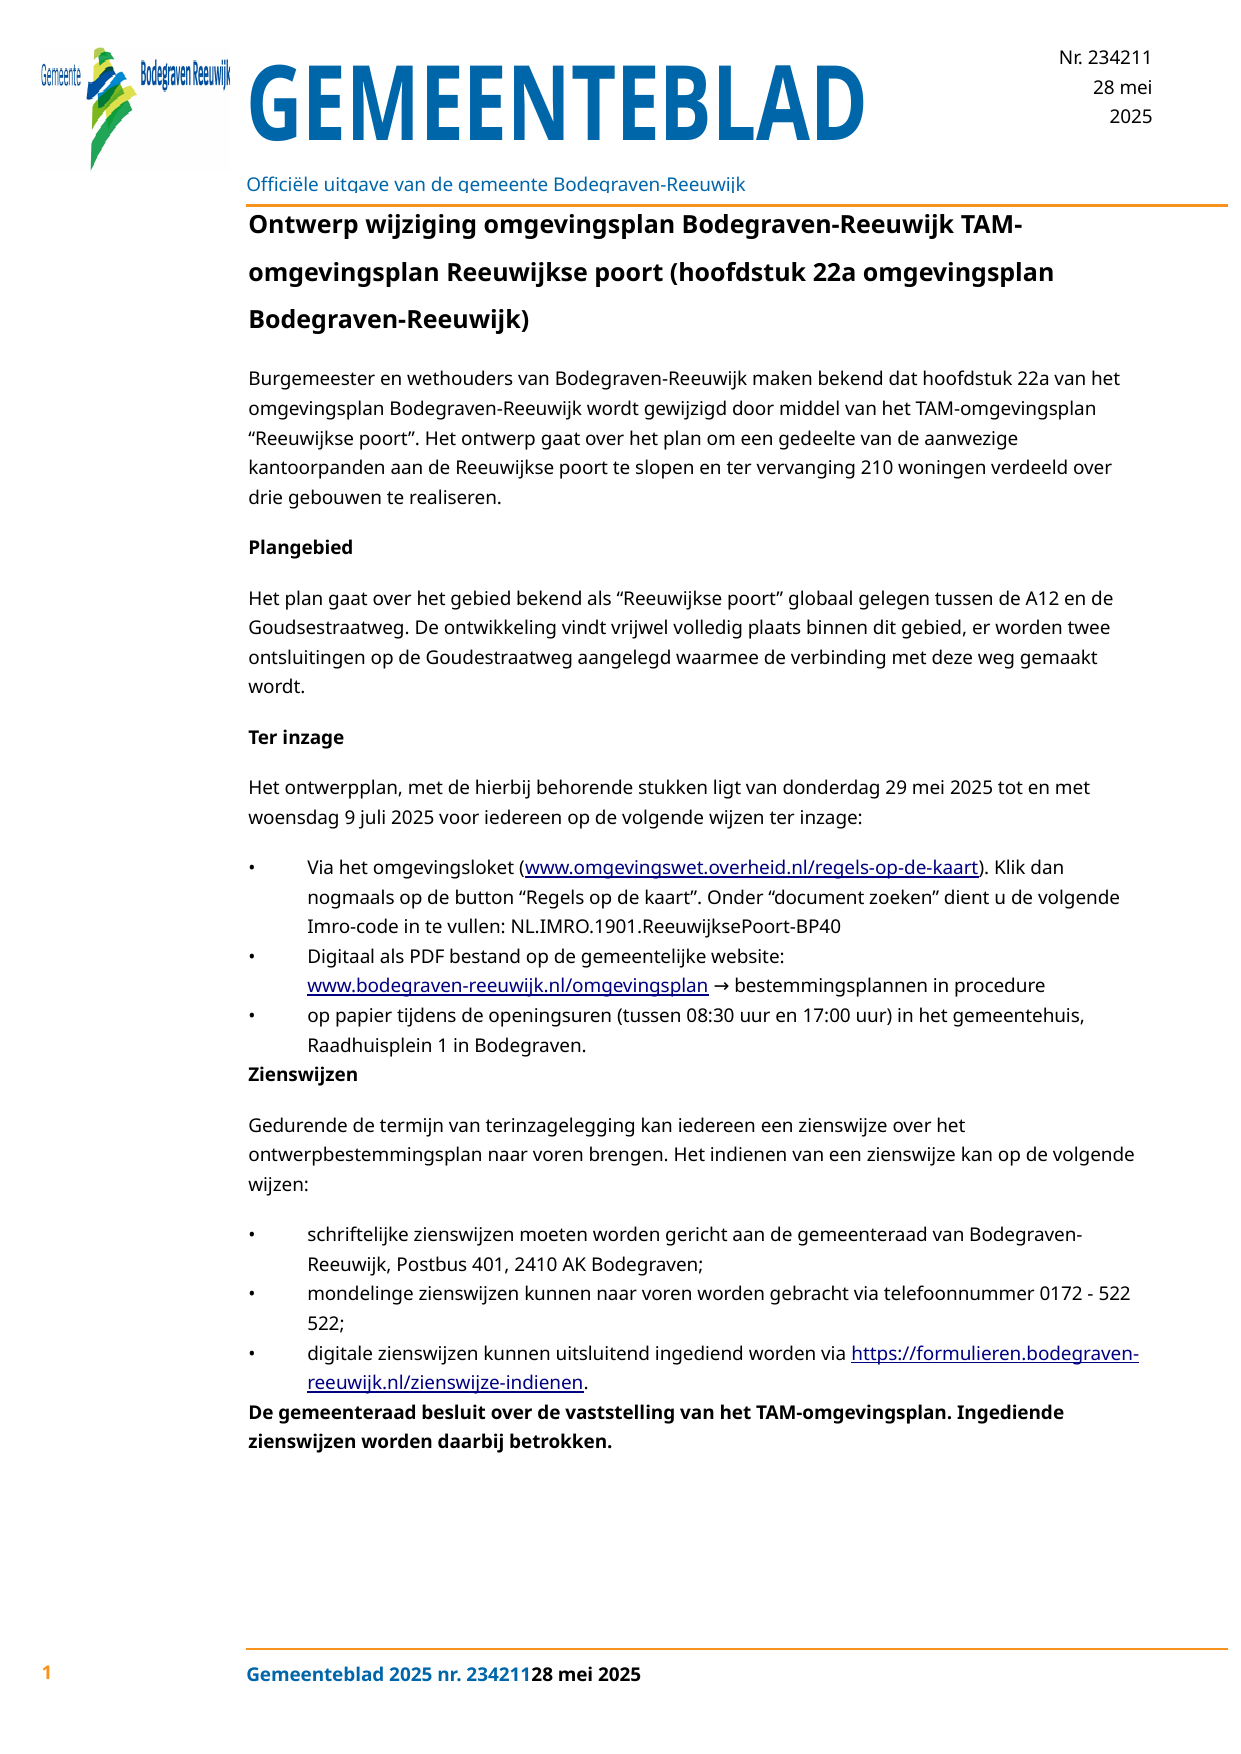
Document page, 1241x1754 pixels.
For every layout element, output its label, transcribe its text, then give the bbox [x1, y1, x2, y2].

list schriftelijke zienswijzen moeten worden gericht aan de gemeenteraad van Bodegraven-Reeuwijk, Postbus 401, 2410 AK Bodegraven; [248, 1221, 1152, 1277]
text Het ontwerpplan, met de hierbij behorende stukken ligt van donderdag 29 mei 2025 tot en met woensdag 9 juli 2025 voor iedereen op de volgende wijzen ter inzage: [248, 774, 1152, 829]
list mondelinge zienswijzen kunnen naar voren worden gebracht via telefoonnummer 0172 - 522 522; [248, 1281, 1152, 1336]
text Zienswijzen [248, 1061, 1152, 1087]
text Het plan gaat over het gebied bekend als “Reeuwijkse poort” globaal gelegen tussen de A12 en de Goudsestraatweg. De ontwikkeling vindt vrijwel volledig plaats binnen dit gebied, er worden twee ontsluitingen op de Goudestraatweg aangelegd waarmee de verbinding met deze weg gemaakt wordt. [248, 585, 1152, 699]
text De gemeenteraad besluit over de vaststelling van het TAM-omgevingsplan. Ingediende zienswijzen worden daarbij betrokken. [248, 1399, 1152, 1454]
text Ontwerp wijziging omgevingsplan Bodegraven-Reeuwijk TAM-omgevingsplan Reeuwijkse poort (hoofdstuk 22a omgevingsplan Bodegraven-Reeuwijk) [248, 207, 1152, 336]
picture [41, 47, 231, 172]
list Via het omgevingsloket (www.omgevingswet.overheid.nl/regels-op-de-kaart). Klik dan nogmaals op de button “Regels op de kaart”. Onder “document zoeken” dient u de volgende Imro-code in te vullen: NL.IMRO.1901.ReeuwijksePoort-BP40 [248, 854, 1152, 939]
list op papier tijdens de openingsuren (tussen 08:30 uur en 17:00 uur) in het gemeentehuis, Raadhuisplein 1 in Bodegraven. [248, 1002, 1152, 1057]
text Plangebied [248, 534, 1152, 560]
list digitale zienswijzen kunnen uitsluitend ingediend worden via https://formulieren.bodegraven-reeuwijk.nl/zienswijze-indienen. [248, 1340, 1152, 1395]
text Ter inzage [248, 724, 1152, 749]
list Digitaal als PDF bestand op de gemeentelijke website: www.bodegraven-reeuwijk.nl/omgevingsplan → bestemmingsplannen in procedure [248, 943, 1152, 998]
text Gedurende de termijn van terinzagelegging kan iedereen een zienswijze over het ontwerpbestemmingsplan naar voren brengen. Het indienen van een zienswijze kan op de volgende wijzen: [248, 1112, 1152, 1197]
text Burgemeester en wethouders van Bodegraven-Reeuwijk maken bekend dat hoofdstuk 22a van het omgevingsplan Bodegraven-Reeuwijk wordt gewijzigd door middel van het TAM-omgevingsplan “Reeuwijkse poort”. Het ontwerp gaat over het plan om een gedeelte van de aanwezige kantoorpanden aan de Reeuwijkse poort te slopen en ter vervanging 210 woningen verdeeld over drie gebouwen te realiseren. [248, 366, 1152, 509]
